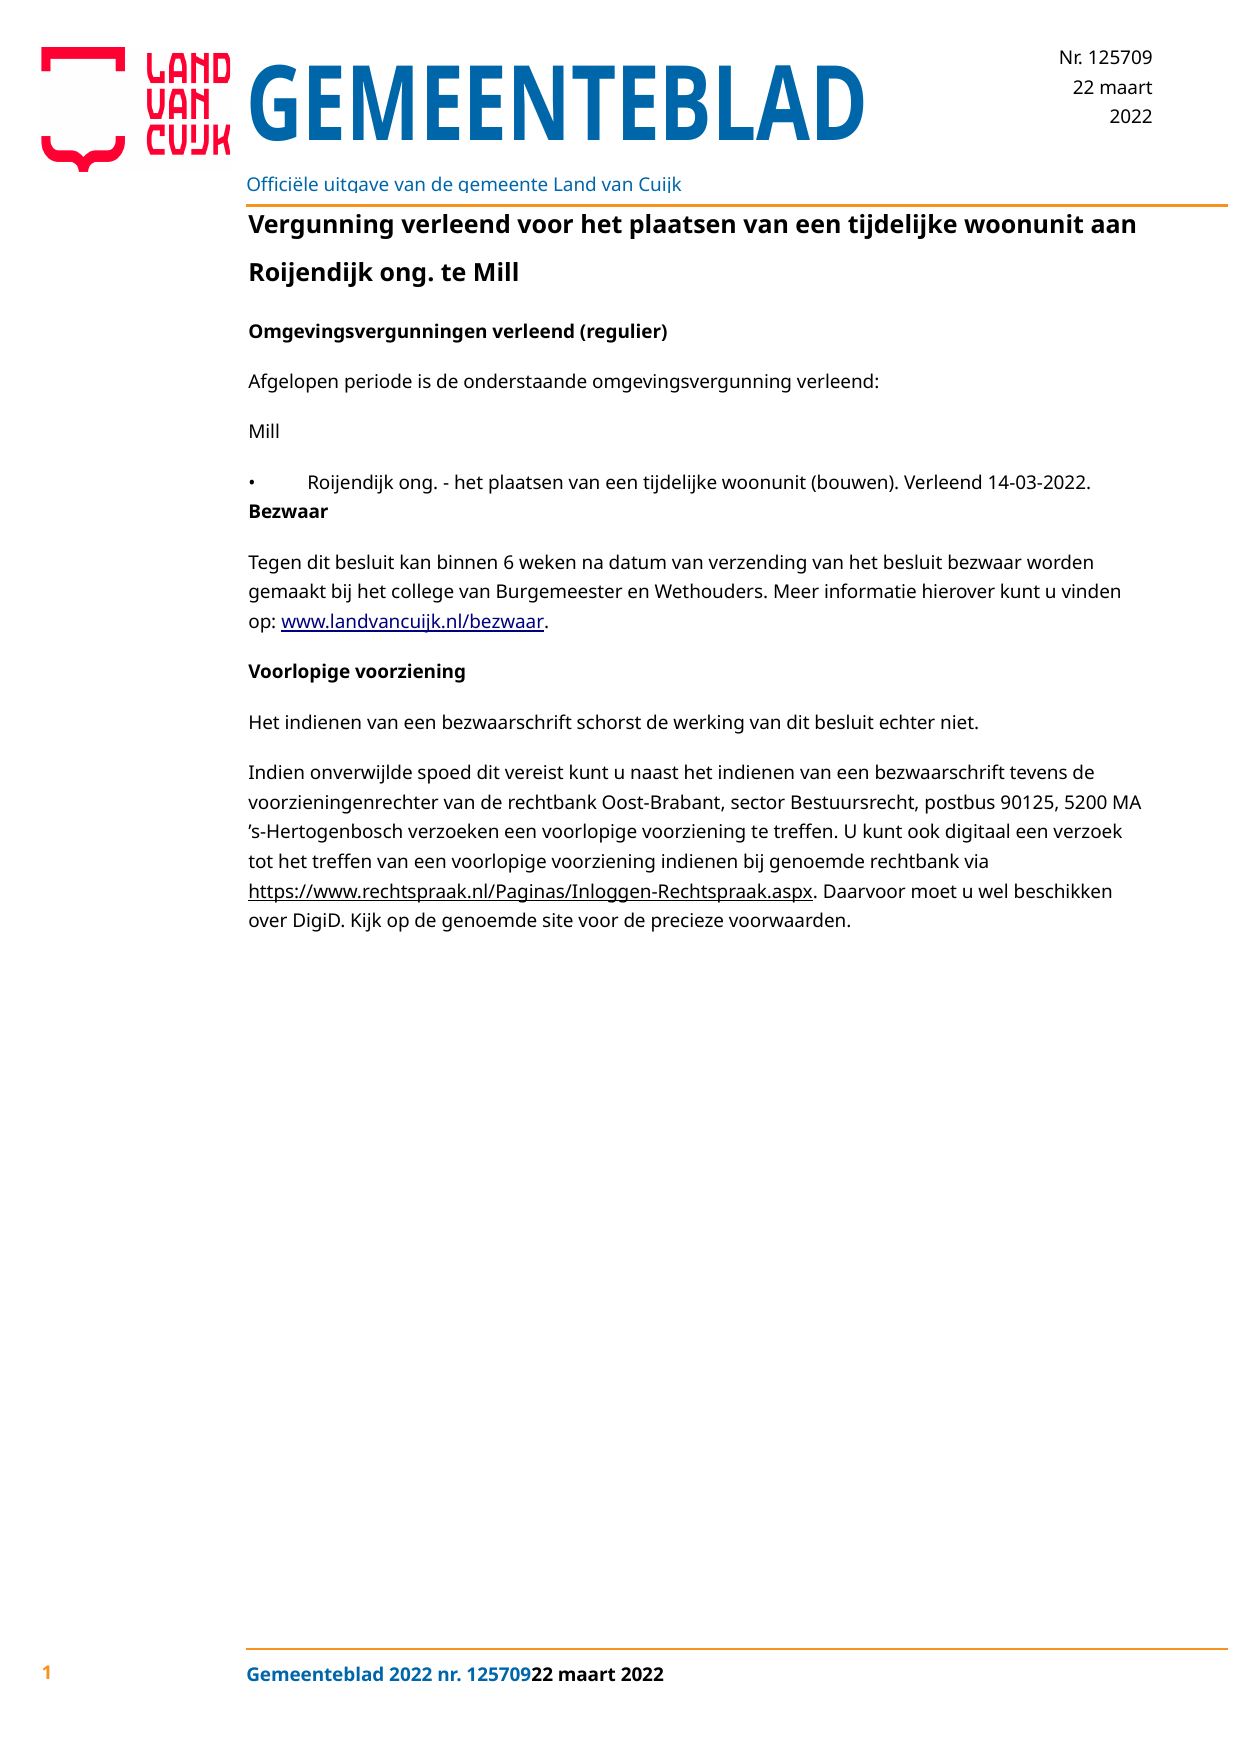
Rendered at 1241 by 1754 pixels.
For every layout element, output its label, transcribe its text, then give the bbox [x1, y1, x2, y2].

text Bezwaar [248, 499, 1152, 524]
text Omgevingsvergunningen verleend (regulier) [248, 318, 1152, 344]
text Vergunning verleend voor het plaatsen van een tijdelijke woonunit aan Roijendijk ong. te Mill [248, 207, 1152, 288]
text Afgelopen periode is de onderstaande omgevingsvergunning verleend: [248, 368, 1152, 394]
picture [41, 47, 231, 172]
text Het indienen van een bezwaarschrift schorst de werking van dit besluit echter niet. [248, 709, 1152, 735]
text Mill [248, 419, 1152, 444]
text Indien onverwijlde spoed dit vereist kunt u naast het indienen van een bezwaarschrift tevens de voorzieningenrechter van de rechtbank Oost-Brabant, sector Bestuursrecht, postbus 90125, 5200 MA ’s-Hertogenbosch verzoeken een voorlopige voorziening te treffen. U kunt ook digitaal een verzoek tot het treffen van een voorlopige voorziening indienen bij genoemde rechtbank via https://www.rechtspraak.nl/Paginas/Inloggen-Rechtspraak.aspx. Daarvoor moet u wel beschikken over DigiD. Kijk op de genoemde site voor de precieze voorwaarden. [248, 759, 1152, 933]
text Voorlopige voorziening [248, 659, 1152, 684]
text Tegen dit besluit kan binnen 6 weken na datum van verzending van het besluit bezwaar worden gemaakt bij het college van Burgemeester en Wethouders. Meer informatie hierover kunt u vinden op: www.landvancuijk.nl/bezwaar. [248, 549, 1152, 634]
list Roijendijk ong. - het plaatsen van een tijdelijke woonunit (bouwen). Verleend 14-03-2022. [248, 469, 1152, 495]
